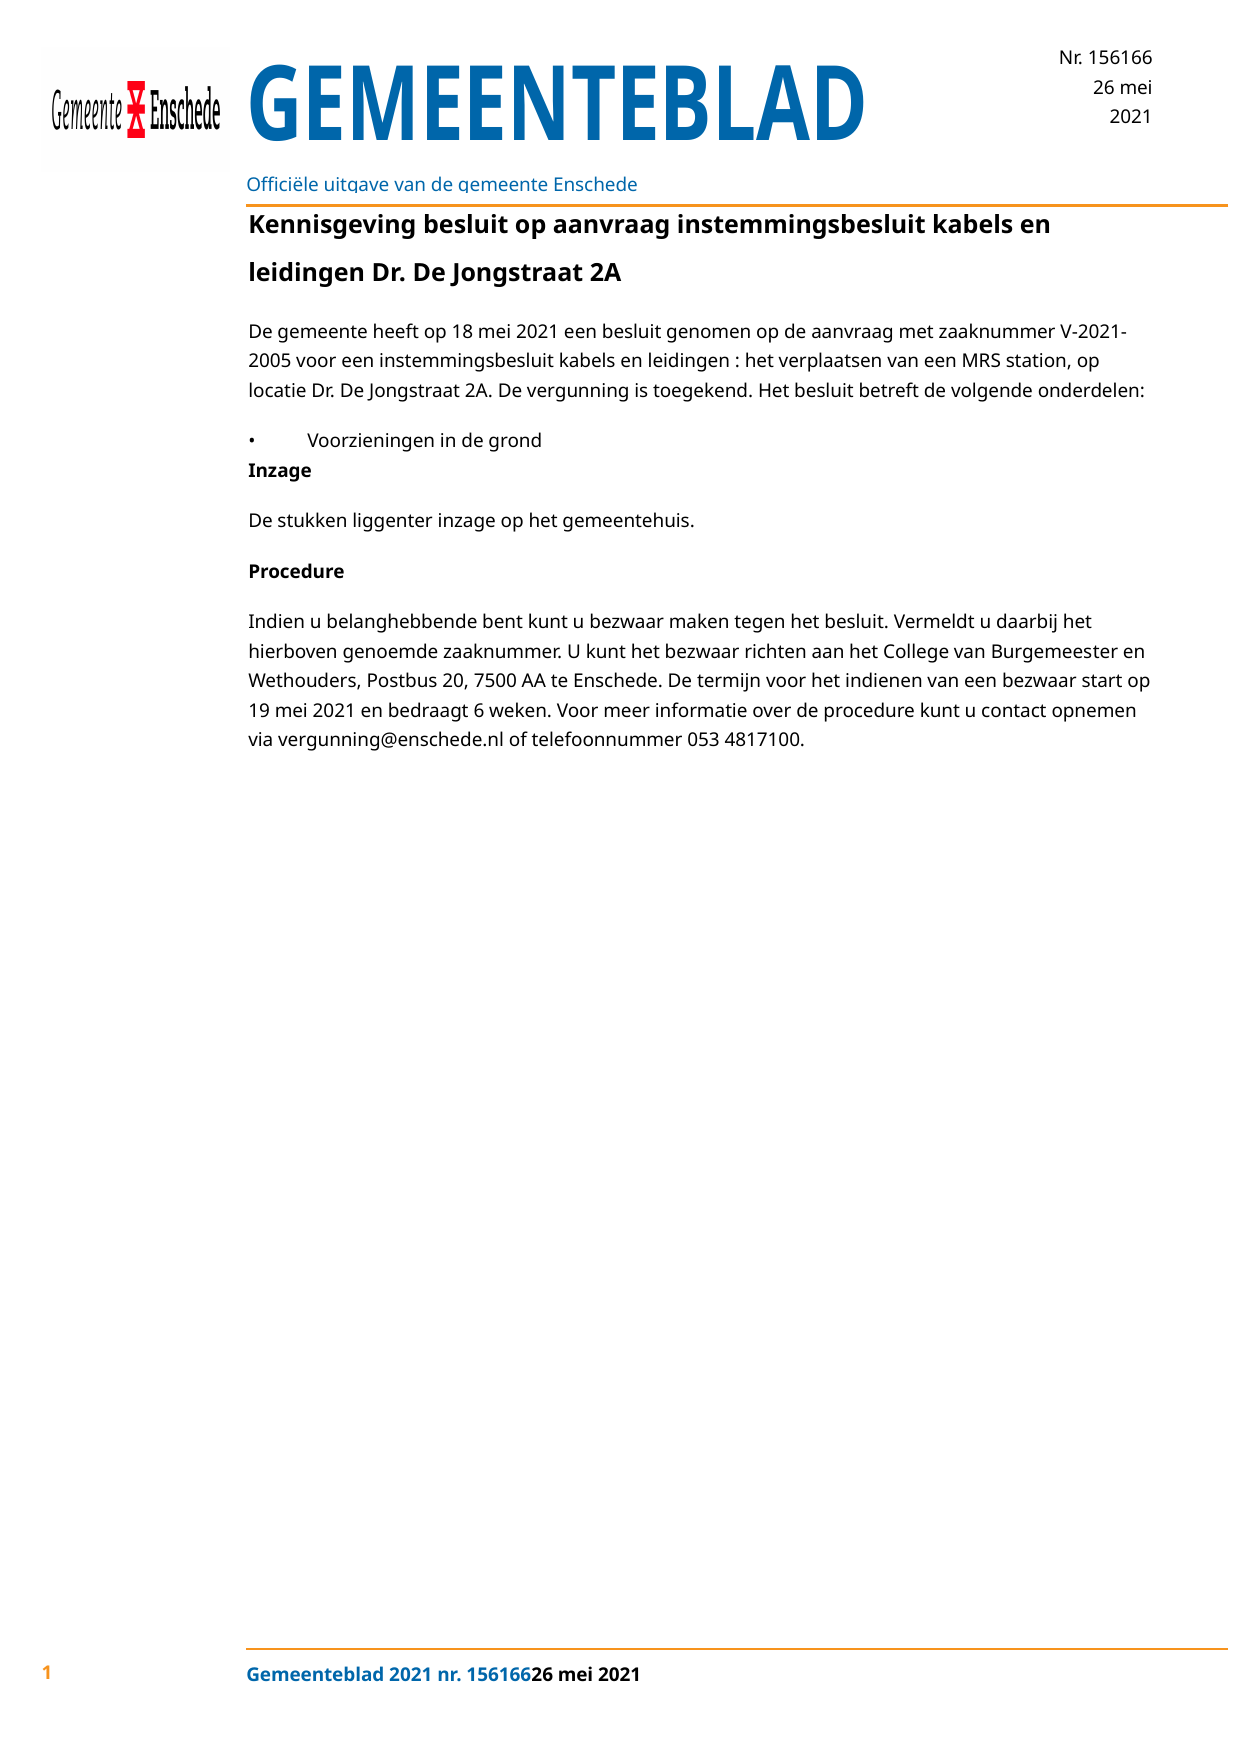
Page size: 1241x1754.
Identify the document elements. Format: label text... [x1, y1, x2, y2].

text De stukken liggenter inzage op het gemeentehuis. [248, 507, 1152, 533]
text Inzage [248, 457, 1152, 483]
list Voorzieningen in de grond [248, 427, 1152, 453]
picture [41, 47, 231, 172]
text De gemeente heeft op 18 mei 2021 een besluit genomen op de aanvraag met zaaknummer V-2021-2005 voor een instemmingsbesluit kabels en leidingen : het verplaatsen van een MRS station, op locatie Dr. De Jongstraat 2A. De vergunning is toegekend. Het besluit betreft de volgende onderdelen: [248, 318, 1152, 403]
text Procedure [248, 558, 1152, 584]
text Kennisgeving besluit op aanvraag instemmingsbesluit kabels en leidingen Dr. De Jongstraat 2A [248, 207, 1152, 288]
text Indien u belanghebbende bent kunt u bezwaar maken tegen het besluit. Vermeldt u daarbij het hierboven genoemde zaaknummer. U kunt het bezwaar richten aan het College van Burgemees­ter en Wethouders, Postbus 20, 7500 AA te Enschede. De termijn voor het indienen van een bezwaar start op 19 mei 2021 en bedraagt 6 weken. Voor meer informatie over de procedure kunt u contact opnemen via vergunning@enschede.nl of telefoonnummer 053 4817100. [248, 608, 1152, 752]
